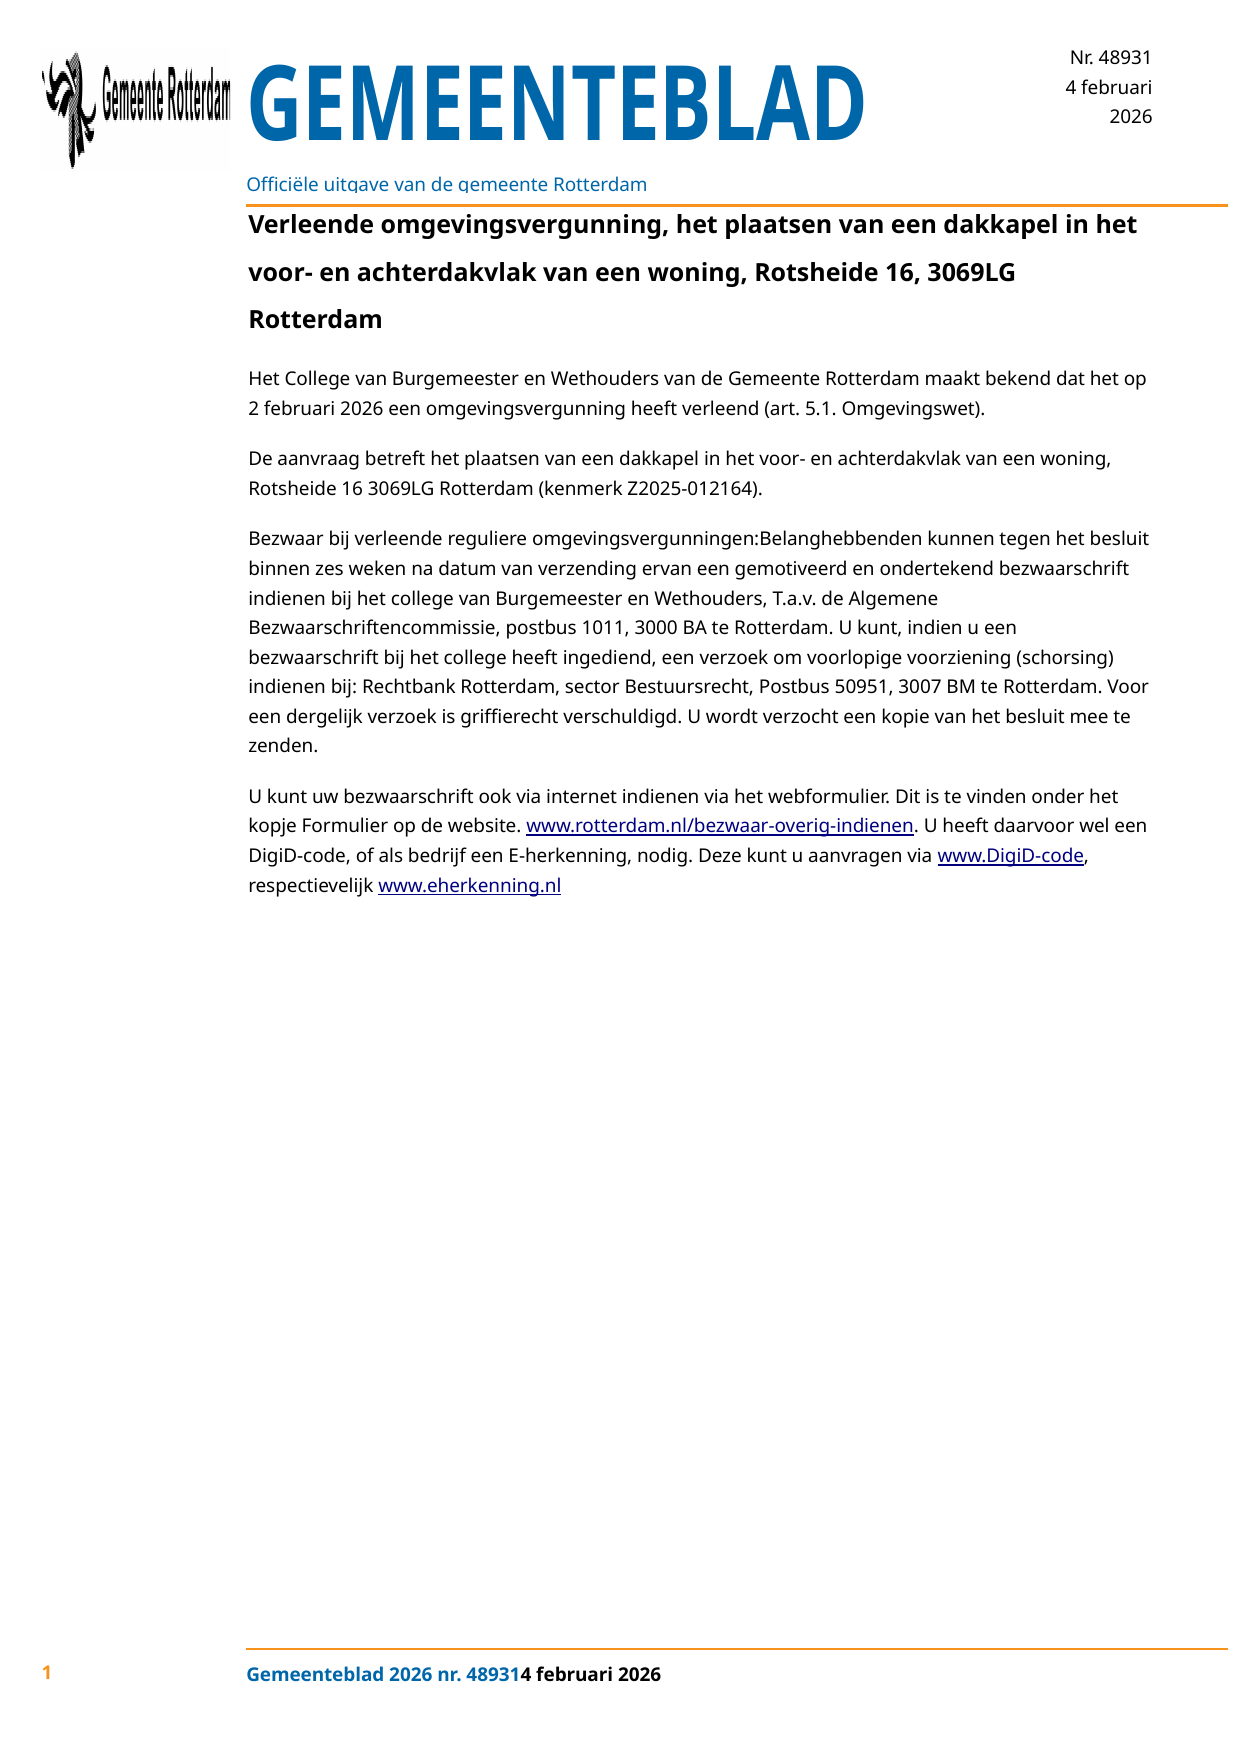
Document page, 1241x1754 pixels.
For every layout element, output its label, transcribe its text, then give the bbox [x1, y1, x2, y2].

text De aanvraag betreft het plaatsen van een dakkapel in het voor- en achterdakvlak van een woning, Rotsheide 16 3069LG Rotterdam (kenmerk Z2025-012164). [248, 446, 1152, 501]
text Bezwaar bij verleende reguliere omgevingsvergunningen:Belanghebbenden kunnen tegen het besluit binnen zes weken na datum van verzending ervan een gemotiveerd en ondertekend bezwaarschrift indienen bij het college van Burgemeester en Wethouders, T.a.v. de Algemene Bezwaarschriftencommissie, postbus 1011, 3000 BA te Rotterdam. U kunt, indien u een bezwaarschrift bij het college heeft ingediend, een verzoek om voorlopige voorziening (schorsing) indienen bij: Rechtbank Rotterdam, sector Bestuursrecht, Postbus 50951, 3007 BM te Rotterdam. Voor een dergelijk verzoek is griffierecht verschuldigd. U wordt verzocht een kopie van het besluit mee te zenden. [248, 526, 1152, 758]
text Het College van Burgemeester en Wethouders van de Gemeente Rotterdam maakt bekend dat het op 2 februari 2026 een omgevingsvergunning heeft verleend (art. 5.1. Omgevingswet). [248, 366, 1152, 421]
picture [41, 47, 231, 172]
text U kunt uw bezwaarschrift ook via internet indienen via het webformulier. Dit is te vinden onder het kopje Formulier op de website. www.rotterdam.nl/bezwaar-overig-indienen. U heeft daarvoor wel een DigiD-code, of als bedrijf een E-herkenning, nodig. Deze kunt u aanvragen via www.DigiD-code, respectievelijk www.eherkenning.nl [248, 783, 1152, 897]
text Verleende omgevingsvergunning, het plaatsen van een dakkapel in het voor- en achterdakvlak van een woning, Rotsheide 16, 3069LG Rotterdam [248, 207, 1152, 336]
